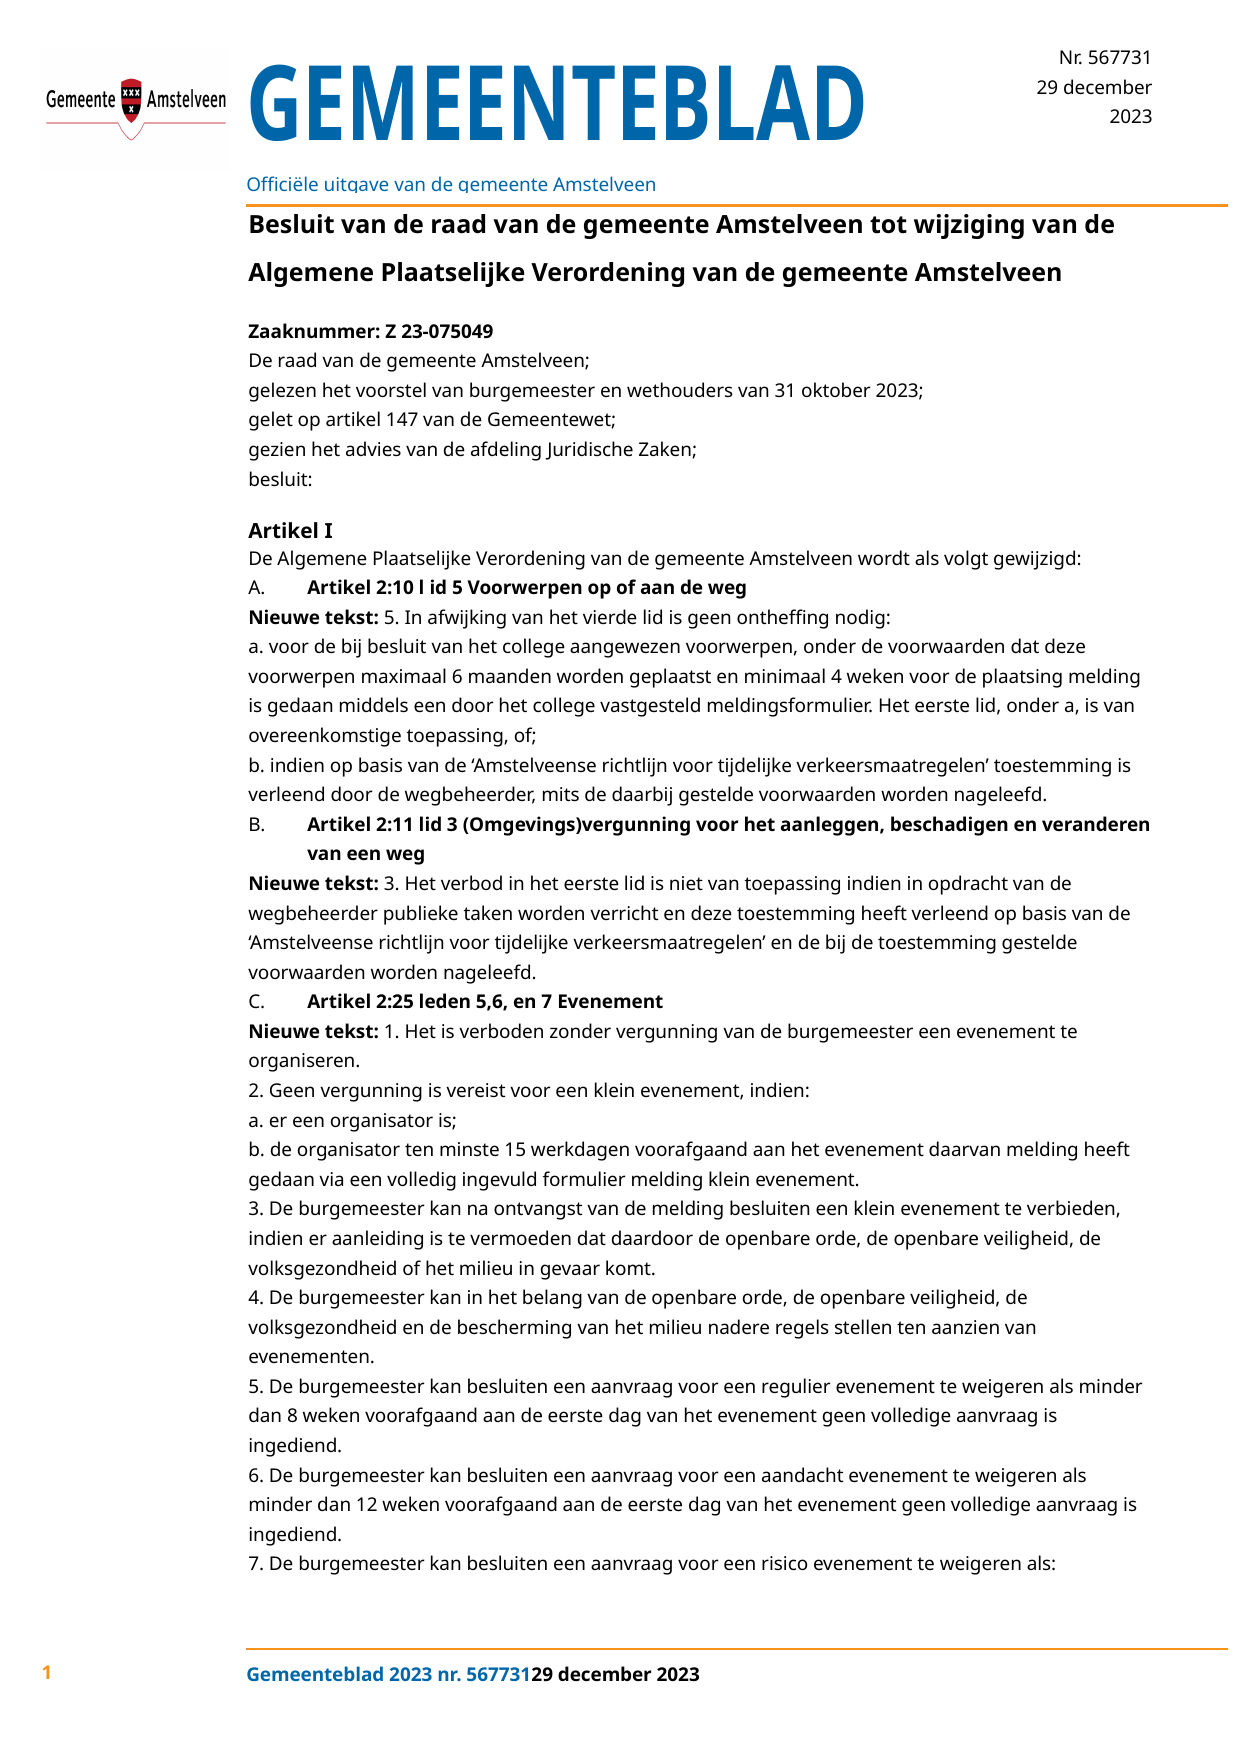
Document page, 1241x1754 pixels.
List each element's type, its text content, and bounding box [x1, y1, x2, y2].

text a. voor de bij besluit van het college aangewezen voorwerpen, onder de voorwaarden dat deze voorwerpen maximaal 6 maanden worden geplaatst en minimaal 4 weken voor de plaatsing melding is gedaan middels een door het college vastgesteld meldingsformulier. Het eerste lid, onder a, is van overeenkomstige toepassing, of; [248, 633, 1152, 748]
text De Algemene Plaatselijke Verordening van de gemeente Amstelveen wordt als volgt gewijzigd: [248, 545, 1152, 570]
text besluit: [248, 466, 1152, 492]
text b. indien op basis van de ‘Amstelveense richtlijn voor tijdelijke verkeersmaatregelen’ toestemming is verleend door de wegbeheerder, mits de daarbij gestelde voorwaarden worden nageleefd. [248, 752, 1152, 807]
text Artikel I [248, 516, 1152, 545]
text Besluit van de raad van de gemeente Amstelveen tot wijziging van de Algemene Plaatselijke Verordening van de gemeente Amstelveen [248, 207, 1152, 288]
text Zaaknummer: Z 23-075049 [248, 318, 1152, 344]
list Artikel 2:25 leden 5,6, en 7 Evenement [248, 988, 1152, 1014]
text 4. De burgemeester kan in het belang van de openbare orde, de openbare veiligheid, de volksgezondheid en de bescherming van het milieu nadere regels stellen ten aanzien van evenementen. [248, 1284, 1152, 1369]
list Artikel 2:11 lid 3 (Omgevings)vergunning voor het aanleggen, beschadigen en veranderen van een weg [248, 811, 1152, 866]
text 6. De burgemeester kan besluiten een aanvraag voor een aandacht evenement te weigeren als minder dan 12 weken voorafgaand aan de eerste dag van het evenement geen volledige aanvraag is ingediend. [248, 1462, 1152, 1547]
text Nieuwe tekst: 5. In afwijking van het vierde lid is geen ontheffing nodig: [248, 604, 1152, 629]
picture [41, 47, 231, 172]
text 2. Geen vergunning is vereist voor een klein evenement, indien: [248, 1077, 1152, 1103]
text gelet op artikel 147 van de Gemeentewet; [248, 407, 1152, 432]
text De raad van de gemeente Amstelveen; [248, 347, 1152, 373]
text 7. De burgemeester kan besluiten een aanvraag voor een risico evenement te weigeren als: [248, 1551, 1152, 1576]
text Nieuwe tekst: 3. Het verbod in het eerste lid is niet van toepassing indien in opdracht van de wegbeheerder publieke taken worden verricht en deze toestemming heeft verleend op basis van de ‘Amstelveense richtlijn voor tijdelijke verkeersmaatregelen’ en de bij de toestemming gestelde voorwaarden worden nageleefd. [248, 870, 1152, 984]
text gezien het advies van de afdeling Juridische Zaken; [248, 436, 1152, 462]
text b. de organisator ten minste 15 werkdagen voorafgaand aan het evenement daarvan melding heeft gedaan via een volledig ingevuld formulier melding klein evenement. [248, 1136, 1152, 1192]
text gelezen het voorstel van burgemeester en wethouders van 31 oktober 2023; [248, 377, 1152, 403]
text 3. De burgemeester kan na ontvangst van de melding besluiten een klein evenement te verbieden, indien er aanleiding is te vermoeden dat daardoor de openbare orde, de openbare veiligheid, de volksgezondheid of het milieu in gevaar komt. [248, 1196, 1152, 1280]
text Nieuwe tekst: 1. Het is verboden zonder vergunning van de burgemeester een evenement te organiseren. [248, 1018, 1152, 1073]
text a. er een organisator is; [248, 1107, 1152, 1132]
list Artikel 2:10 l id 5 Voorwerpen op of aan de weg [248, 574, 1152, 600]
text 5. De burgemeester kan besluiten een aanvraag voor een regulier evenement te weigeren als minder dan 8 weken voorafgaand aan de eerste dag van het evenement geen volledige aanvraag is ingediend. [248, 1373, 1152, 1458]
